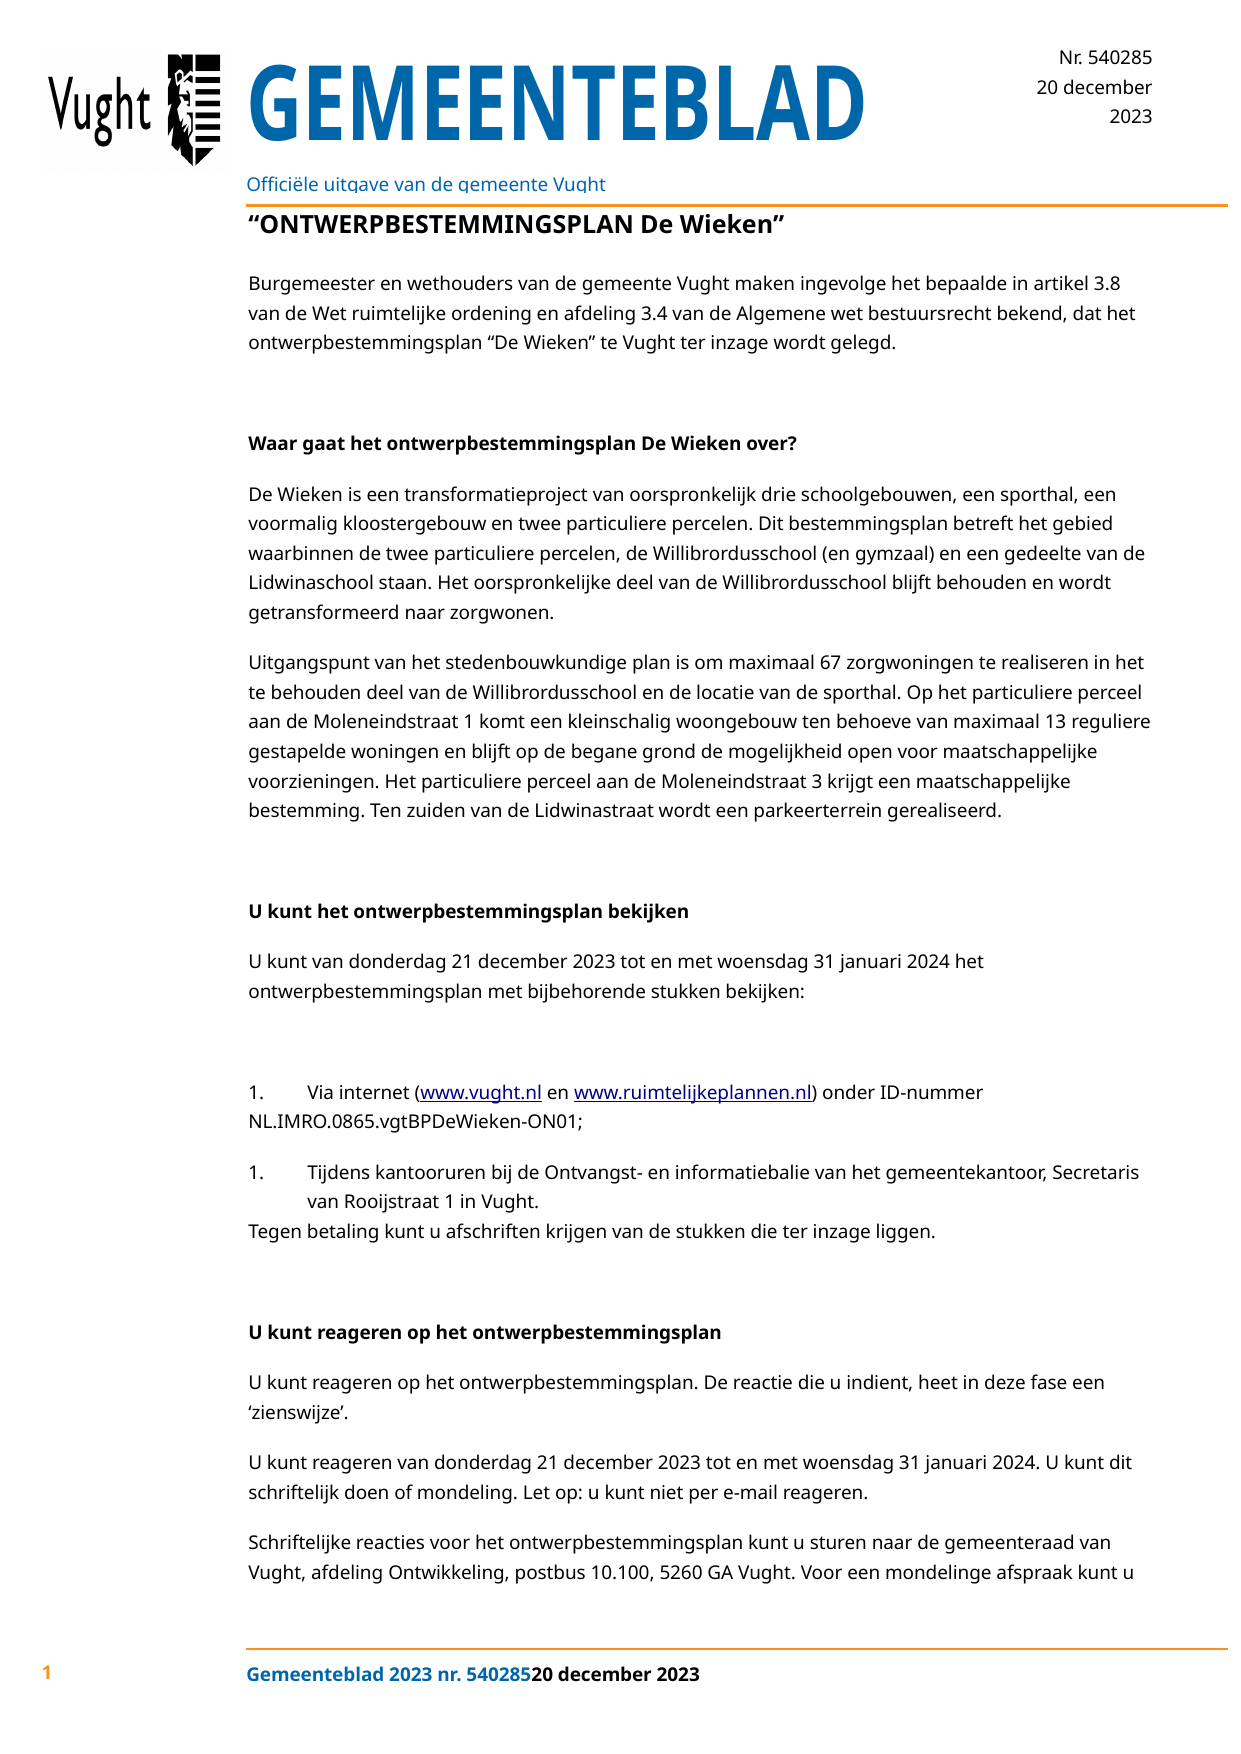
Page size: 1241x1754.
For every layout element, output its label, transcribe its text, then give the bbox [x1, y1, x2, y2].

text NL.IMRO.0865.vgtBPDeWieken-ON01; [248, 1109, 1152, 1134]
text U kunt reageren op het ontwerpbestemmingsplan. De reactie die u indient, heet in deze fase een ‘zienswijze’. [248, 1369, 1152, 1425]
picture [41, 47, 231, 172]
text Tegen betaling kunt u afschriften krijgen van de stukken die ter inzage liggen. [248, 1218, 1152, 1244]
text U kunt reageren op het ontwerpbestemmingsplan [248, 1319, 1152, 1345]
text Uitgangspunt van het stedenbouwkundige plan is om maximaal 67 zorgwoningen te realiseren in het te behouden deel van de Willibrordusschool en de locatie van de sporthal. Op het particuliere perceel aan de Moleneindstraat 1 komt een kleinschalig woongebouw ten behoeve van maximaal 13 reguliere gestapelde woningen en blijft op de begane grond de mogelijkheid open voor maatschappelijke voorzieningen. Het particuliere perceel aan de Moleneindstraat 3 krijgt een maatschappelijke bestemming. Ten zuiden van de Lidwinastraat wordt een parkeerterrein gerealiseerd. [248, 649, 1152, 823]
text Waar gaat het ontwerpbestemmingsplan De Wieken over? [248, 430, 1152, 456]
text Burgemeester en wethouders van de gemeente Vught maken ingevolge het bepaalde in artikel 3.8 van de Wet ruimtelijke ordening en afdeling 3.4 van de Algemene wet bestuursrecht bekend, dat het ontwerpbestemmingsplan “De Wieken” te Vught ter inzage wordt gelegd. [248, 270, 1152, 355]
text U kunt van donderdag 21 december 2023 tot en met woensdag 31 januari 2024 het ontwerpbestemmingsplan met bijbehorende stukken bekijken: [248, 949, 1152, 1004]
text U kunt het ontwerpbestemmingsplan bekijken [248, 898, 1152, 924]
text U kunt reageren van donderdag 21 december 2023 tot en met woensdag 31 januari 2024. U kunt dit schriftelijk doen of mondeling. Let op: u kunt niet per e-mail reageren. [248, 1449, 1152, 1505]
text De Wieken is een transformatieproject van oorspronkelijk drie schoolgebouwen, een sporthal, een voormalig kloostergebouw en twee particuliere percelen. Dit bestemmingsplan betreft het gebied waarbinnen de twee particuliere percelen, de Willibrordusschool (en gymzaal) en een gedeelte van de Lidwinaschool staan. Het oorspronkelijke deel van de Willibrordusschool blijft behouden en wordt getransformeerd naar zorgwonen. [248, 481, 1152, 625]
text “ONTWERPBESTEMMINGSPLAN De Wieken” [248, 207, 1152, 241]
list Tijdens kantooruren bij de Ontvangst- en informatiebalie van het gemeentekantoor, Secretaris van Rooijstraat 1 in Vught. [248, 1159, 1152, 1214]
list Via internet (www.vught.nl en www.ruimtelijkeplannen.nl) onder ID-nummer [248, 1079, 1152, 1105]
text Schriftelijke reacties voor het ontwerpbestemmingsplan kunt u sturen naar de gemeenteraad van Vught, afdeling Ontwikkeling, postbus 10.100, 5260 GA Vught. Voor een mondelinge afspraak kunt u [248, 1529, 1152, 1585]
